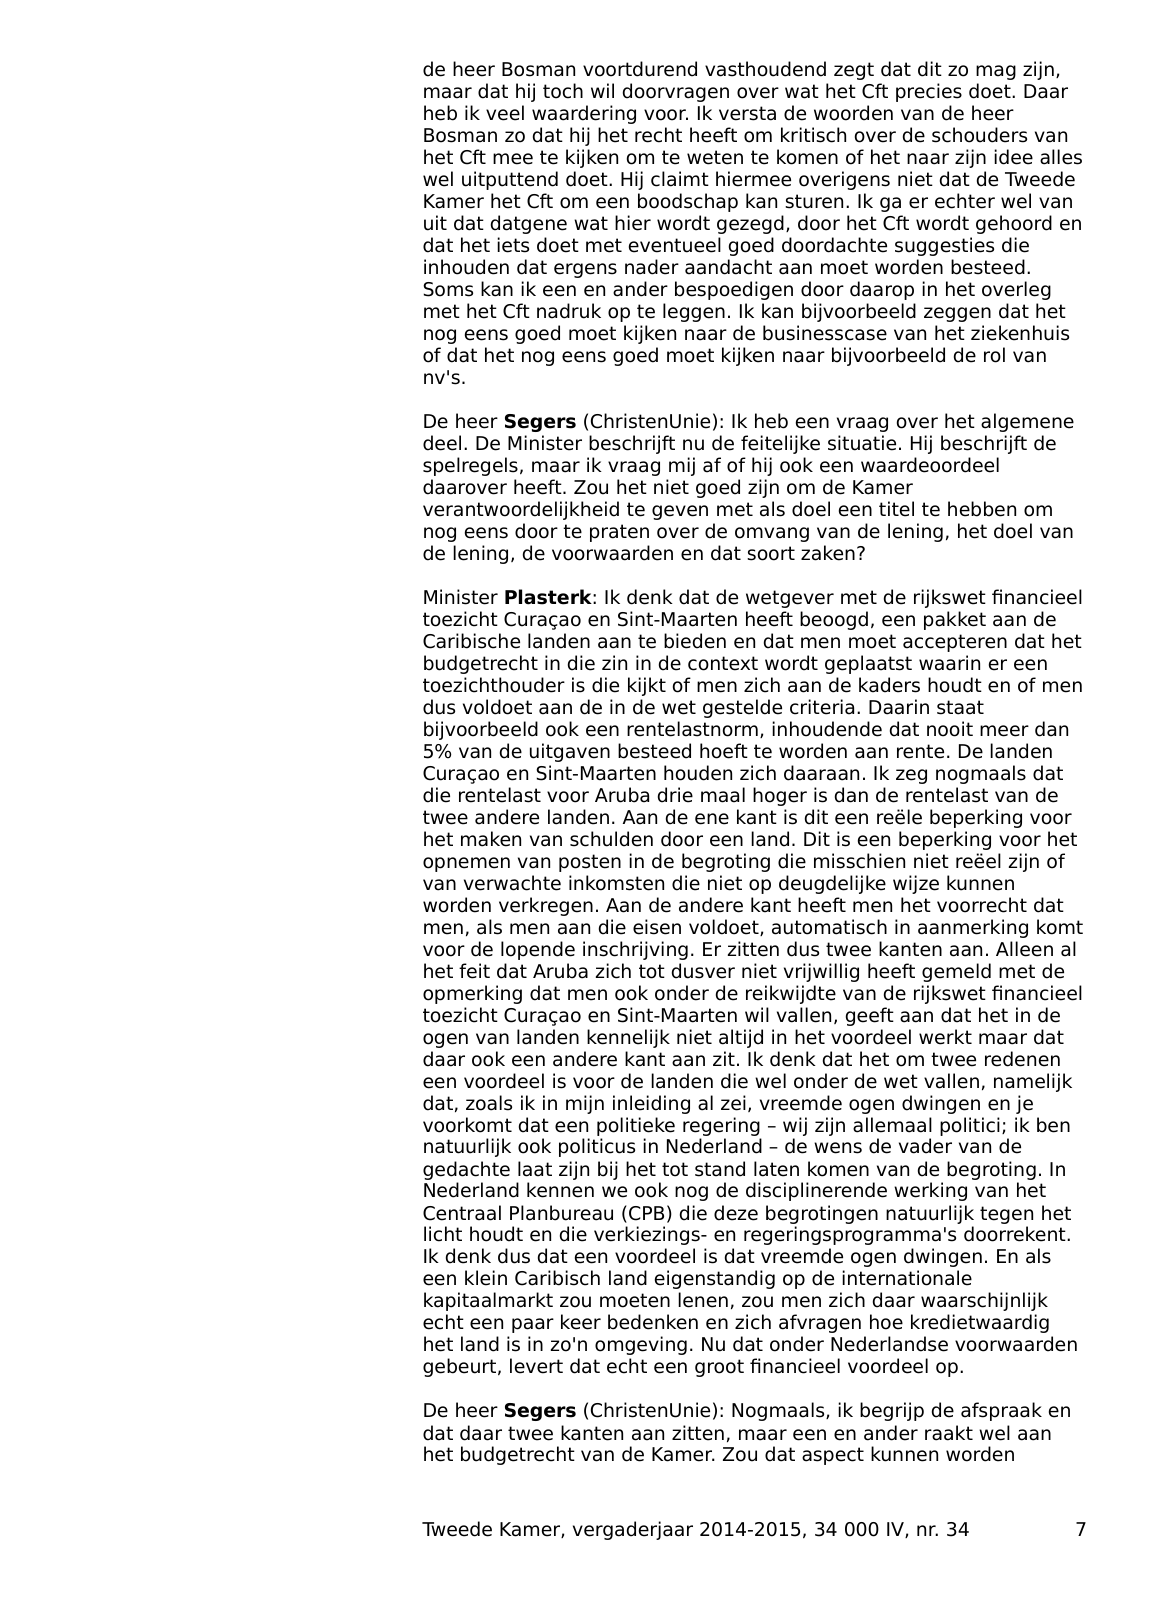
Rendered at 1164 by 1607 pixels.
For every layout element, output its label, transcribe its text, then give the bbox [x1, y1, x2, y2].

text De heer Segers (ChristenUnie): Ik heb een vraag over het algemene deel. De Minister beschrijft nu de feitelijke situatie. Hij beschrijft de spelregels, maar ik vraag mij af of hij ook een waardeoordeel daarover heeft. Zou het niet goed zijn om de Kamer verantwoordelijkheid te geven met als doel een titel te hebben om nog eens door te praten over de omvang van de lening, het doel van de lening, de voorwaarden en dat soort zaken? [422, 411, 1087, 565]
text de heer Bosman voortdurend vasthoudend zegt dat dit zo mag zijn, maar dat hij toch wil doorvragen over wat het Cft precies doet. Daar heb ik veel waardering voor. Ik versta de woorden van de heer Bosman zo dat hij het recht heeft om kritisch over de schouders van het Cft mee te kijken om te weten te komen of het naar zijn idee alles wel uitputtend doet. Hij claimt hiermee overigens niet dat de Tweede Kamer het Cft om een boodschap kan sturen. Ik ga er echter wel van uit dat datgene wat hier wordt gezegd, door het Cft wordt gehoord en dat het iets doet met eventueel goed doordachte suggesties die inhouden dat ergens nader aandacht aan moet worden besteed. Soms kan ik een en ander bespoedigen door daarop in het overleg met het Cft nadruk op te leggen. Ik kan bijvoorbeeld zeggen dat het nog eens goed moet kijken naar de businesscase van het ziekenhuis of dat het nog eens goed moet kijken naar bijvoorbeeld de rol van nv's. [422, 59, 1087, 389]
text Minister Plasterk: Ik denk dat de wetgever met de rijkswet financieel toezicht Curaçao en Sint-Maarten heeft beoogd, een pakket aan de Caribische landen aan te bieden en dat men moet accepteren dat het budgetrecht in die zin in de context wordt geplaatst waarin er een toezichthouder is die kijkt of men zich aan de kaders houdt en of men dus voldoet aan de in de wet gestelde criteria. Daarin staat bijvoorbeeld ook een rentelastnorm, inhoudende dat nooit meer dan 5% van de uitgaven besteed hoeft te worden aan rente. De landen Curaçao en Sint-Maarten houden zich daaraan. Ik zeg nogmaals dat die rentelast voor Aruba drie maal hoger is dan de rentelast van de twee andere landen. Aan de ene kant is dit een reële beperking voor het maken van schulden door een land. Dit is een beperking voor het opnemen van posten in de begroting die misschien niet reëel zijn of van verwachte inkomsten die niet op deugdelijke wijze kunnen worden verkregen. Aan de andere kant heeft men het voorrecht dat men, als men aan die eisen voldoet, automatisch in aanmerking komt voor de lopende inschrijving. Er zitten dus twee kanten aan. Alleen al het feit dat Aruba zich tot dusver niet vrijwillig heeft gemeld met de opmerking dat men ook onder de reikwijdte van de rijkswet financieel toezicht Curaçao en Sint-Maarten wil vallen, geeft aan dat het in de ogen van landen kennelijk niet altijd in het voordeel werkt maar dat daar ook een andere kant aan zit. Ik denk dat het om twee redenen een voordeel is voor de landen die wel onder de wet vallen, namelijk dat, zoals ik in mijn inleiding al zei, vreemde ogen dwingen en je voorkomt dat een politieke regering – wij zijn allemaal politici; ik ben natuurlijk ook politicus in Nederland – de wens de vader van de gedachte laat zijn bij het tot stand laten komen van de begroting. In Nederland kennen we ook nog de disciplinerende werking van het Centraal Planbureau (CPB) die deze begrotingen natuurlijk tegen het licht houdt en die verkiezings- en regeringsprogramma's doorrekent. Ik denk dus dat een voordeel is dat vreemde ogen dwingen. En als een klein Caribisch land eigenstandig op de internationale kapitaalmarkt zou moeten lenen, zou men zich daar waarschijnlijk echt een paar keer bedenken en zich afvragen hoe kredietwaardig het land is in zo'n omgeving. Nu dat onder Nederlandse voorwaarden gebeurt, levert dat echt een groot financieel voordeel op. [422, 587, 1087, 1378]
text De heer Segers (ChristenUnie): Nogmaals, ik begrijp de afspraak en dat daar twee kanten aan zitten, maar een en ander raakt wel aan het budgetrecht van de Kamer. Zou dat aspect kunnen worden [422, 1400, 1087, 1466]
